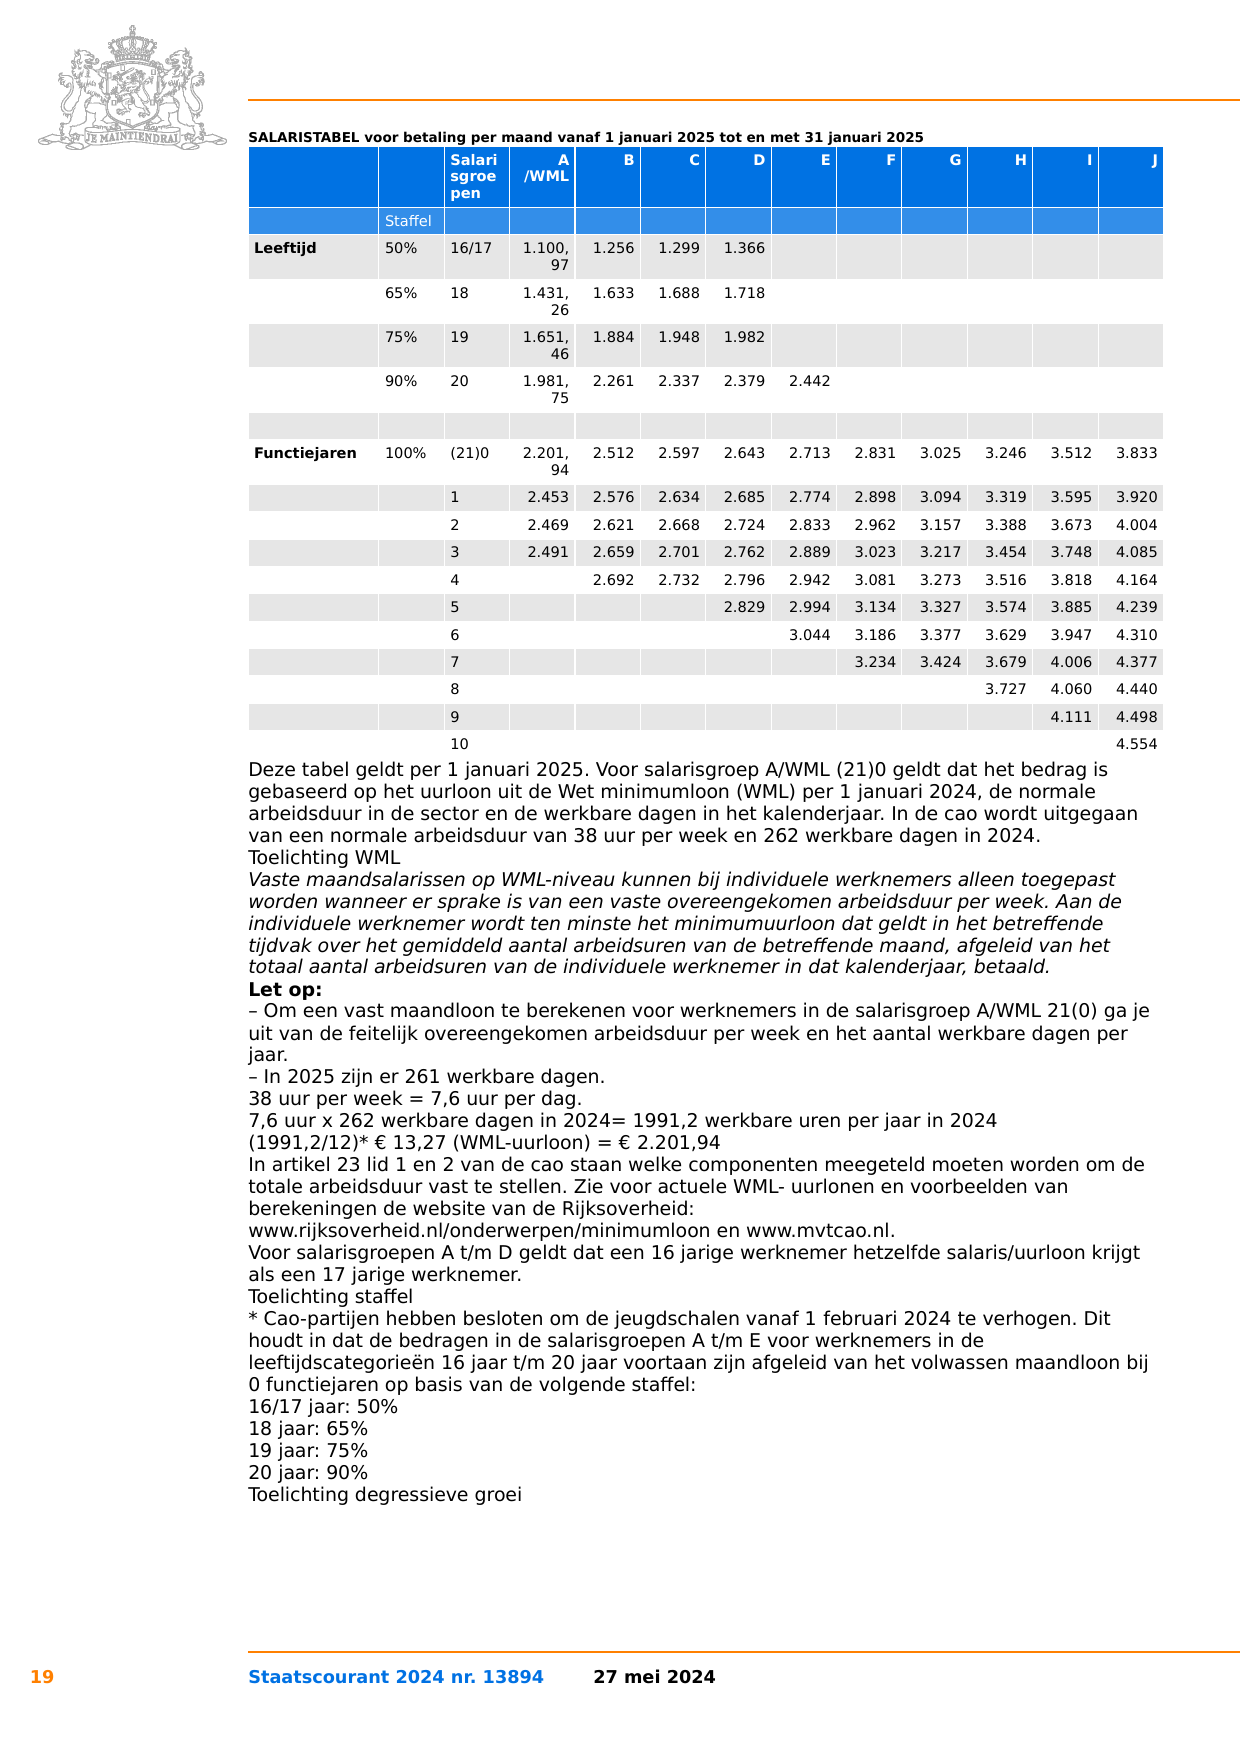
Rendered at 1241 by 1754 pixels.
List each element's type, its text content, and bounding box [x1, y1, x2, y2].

table_cell [837, 208, 901, 234]
table_cell 20 [445, 369, 509, 412]
text 20 jaar: 90% [248, 1462, 1163, 1484]
table_cell 4.440 [1099, 676, 1163, 703]
table_cell [772, 235, 836, 279]
table_cell [772, 649, 836, 675]
text Toelichting staffel [248, 1286, 1163, 1308]
table_cell 2.576 [576, 485, 640, 511]
table_cell 4 [445, 567, 509, 593]
table_cell 1.299 [641, 235, 705, 279]
text 38 uur per week = 7,6 uur per dag. [248, 1088, 1163, 1110]
table_cell [249, 649, 378, 675]
table_cell [772, 208, 836, 234]
table_cell 4.554 [1099, 731, 1163, 758]
table_cell 2.201,94 [510, 440, 574, 484]
table_cell [706, 208, 771, 234]
table_cell [1033, 280, 1098, 323]
table_cell [1099, 208, 1163, 234]
table_cell 2.701 [641, 540, 705, 566]
table_cell [772, 676, 836, 703]
table_cell [379, 704, 444, 730]
table_cell [576, 208, 640, 234]
table_cell [837, 280, 901, 323]
table_cell [968, 235, 1032, 279]
table_cell 3.818 [1033, 567, 1098, 593]
table_cell [1033, 731, 1098, 758]
table_cell [837, 369, 901, 412]
text * Cao-partijen hebben besloten om de jeugdschalen vanaf 1 februari 2024 te verhogen. Dit houdt in dat de bedragen in de salarisgroepen A t/m E voor werknemers in de leeftijdscategorieën 16 jaar t/m 20 jaar voortaan zijn afgeleid van het volwassen maandloon bij 0 functiejaren op basis van de volgende staffel: [248, 1308, 1163, 1396]
table_cell 3.327 [902, 594, 967, 621]
table_cell 3.516 [968, 567, 1032, 593]
table_cell 3.679 [968, 649, 1032, 675]
table_cell Salarisgroepen [445, 147, 509, 207]
table_cell 3.388 [968, 512, 1032, 538]
table_cell [902, 208, 967, 234]
table_cell [968, 704, 1032, 730]
table_cell [249, 147, 378, 207]
table_cell 3.273 [902, 567, 967, 593]
table_cell [510, 413, 574, 439]
picture [38, 25, 227, 150]
table_cell [576, 676, 640, 703]
table_cell [249, 208, 378, 234]
table_cell 3.246 [968, 440, 1032, 484]
table_cell 3.134 [837, 594, 901, 621]
table_cell 3.748 [1033, 540, 1098, 566]
table_cell [510, 594, 574, 621]
table_cell [576, 622, 640, 648]
table_cell [576, 594, 640, 621]
table_cell [445, 208, 509, 234]
text Toelichting degressieve groei [248, 1484, 1163, 1506]
table_cell [379, 594, 444, 621]
table_cell 1.256 [576, 235, 640, 279]
table_cell [1099, 280, 1163, 323]
table_cell 1.688 [641, 280, 705, 323]
table_cell [379, 540, 444, 566]
table_cell [706, 649, 771, 675]
table_cell [641, 649, 705, 675]
table_cell [706, 622, 771, 648]
table_cell [968, 413, 1032, 439]
table_cell [772, 280, 836, 323]
table_cell [249, 512, 378, 538]
table_cell [249, 567, 378, 593]
table_cell 1.718 [706, 280, 771, 323]
table_cell [902, 369, 967, 412]
table_cell [249, 413, 378, 439]
table_cell [1033, 369, 1098, 412]
table_cell [379, 147, 444, 207]
table_cell 2.668 [641, 512, 705, 538]
table_cell 2.829 [706, 594, 771, 621]
table_cell [249, 594, 378, 621]
table_cell [641, 413, 705, 439]
table_cell 4.060 [1033, 676, 1098, 703]
table_cell 3.920 [1099, 485, 1163, 511]
table_cell 3.157 [902, 512, 967, 538]
table_cell 2.337 [641, 369, 705, 412]
table_cell [641, 594, 705, 621]
table_cell I [1033, 147, 1098, 207]
table_cell 1.100,97 [510, 235, 574, 279]
table_cell 1.651,46 [510, 324, 574, 367]
table_cell [1099, 369, 1163, 412]
table_cell [249, 369, 378, 412]
table_cell 1.981,75 [510, 369, 574, 412]
table_cell [576, 413, 640, 439]
table_cell [510, 622, 574, 648]
table_cell 4.310 [1099, 622, 1163, 648]
table_cell (21)0 [445, 440, 509, 484]
table_cell [510, 731, 574, 758]
table_cell 65% [379, 280, 444, 323]
table_cell [510, 704, 574, 730]
table_cell [249, 704, 378, 730]
table_cell D [706, 147, 771, 207]
table_cell [837, 676, 901, 703]
table_cell [772, 704, 836, 730]
table_cell [1099, 235, 1163, 279]
table_cell 2.261 [576, 369, 640, 412]
table_cell 2.643 [706, 440, 771, 484]
table_cell 4.111 [1033, 704, 1098, 730]
table_cell [837, 235, 901, 279]
table_cell 75% [379, 324, 444, 367]
table_cell 2.831 [837, 440, 901, 484]
table_cell 19 [445, 324, 509, 367]
table_cell [510, 208, 574, 234]
table_cell 18 [445, 280, 509, 323]
table_cell 1.884 [576, 324, 640, 367]
table_cell F [837, 147, 901, 207]
table_cell 1 [445, 485, 509, 511]
table_cell 90% [379, 369, 444, 412]
table_cell 3.025 [902, 440, 967, 484]
table_cell [641, 704, 705, 730]
table_header SALARISTABEL voor betaling per maand vanaf 1 januari 2025 tot en met 31 januari 2025 [248, 130, 1163, 146]
table_cell [249, 731, 378, 758]
table_cell 3.023 [837, 540, 901, 566]
table_cell 50% [379, 235, 444, 279]
table_cell [249, 676, 378, 703]
table_cell C [641, 147, 705, 207]
table_cell [249, 540, 378, 566]
table_cell 2.659 [576, 540, 640, 566]
table_cell 8 [445, 676, 509, 703]
table_cell [641, 622, 705, 648]
text In artikel 23 lid 1 en 2 van de cao staan welke componenten meegeteld moeten worden om de totale arbeidsduur vast te stellen. Zie voor actuele WML- uurlonen en voorbeelden van berekeningen de website van de Rijksoverheid: www.rijksoverheid.nl/onderwerpen/minimumloon en www.mvtcao.nl. [248, 1154, 1163, 1242]
table_cell [249, 280, 378, 323]
table_cell [837, 324, 901, 367]
table_cell [706, 731, 771, 758]
table_cell 3.424 [902, 649, 967, 675]
table_cell H [968, 147, 1032, 207]
table_cell 1.366 [706, 235, 771, 279]
table_cell 2.833 [772, 512, 836, 538]
table_cell [249, 485, 378, 511]
text – Om een vast maandloon te berekenen voor werknemers in de salarisgroep A/WML 21(0) ga je uit van de feitelijk overeengekomen arbeidsduur per week en het aantal werkbare dagen per jaar. [248, 1000, 1163, 1066]
table_cell [249, 622, 378, 648]
table_cell [902, 235, 967, 279]
table_cell [968, 208, 1032, 234]
table_cell 2.491 [510, 540, 574, 566]
table_cell [510, 567, 574, 593]
table_cell 2.713 [772, 440, 836, 484]
table_cell 3.377 [902, 622, 967, 648]
table_cell [706, 676, 771, 703]
table_cell 9 [445, 704, 509, 730]
table_cell J [1099, 147, 1163, 207]
table_cell 16/17 [445, 235, 509, 279]
table_cell 3.629 [968, 622, 1032, 648]
table_cell [837, 731, 901, 758]
table_cell 2.597 [641, 440, 705, 484]
table_cell 3.947 [1033, 622, 1098, 648]
table_cell 2.962 [837, 512, 901, 538]
table_cell [379, 731, 444, 758]
table_cell 3 [445, 540, 509, 566]
table_cell 2.469 [510, 512, 574, 538]
table_cell 5 [445, 594, 509, 621]
table_cell A /WML [510, 147, 574, 207]
table_cell 4.239 [1099, 594, 1163, 621]
table_cell 3.885 [1033, 594, 1098, 621]
table_cell [510, 649, 574, 675]
text (1991,2/12)* € 13,27 (WML-uurloon) = € 2.201,94 [248, 1132, 1163, 1154]
table_cell [379, 622, 444, 648]
table_cell [772, 413, 836, 439]
table_cell 4.006 [1033, 649, 1098, 675]
table_cell 3.217 [902, 540, 967, 566]
table_cell [1099, 413, 1163, 439]
table_cell 3.595 [1033, 485, 1098, 511]
table_cell 3.512 [1033, 440, 1098, 484]
table_cell [379, 676, 444, 703]
table_cell [902, 731, 967, 758]
table_cell 1.431,26 [510, 280, 574, 323]
table_cell [1033, 324, 1098, 367]
table_cell 3.094 [902, 485, 967, 511]
table_cell [379, 512, 444, 538]
table_cell 4.085 [1099, 540, 1163, 566]
table_cell 1.633 [576, 280, 640, 323]
table_cell [837, 413, 901, 439]
table_cell [1033, 208, 1098, 234]
table_cell [968, 324, 1032, 367]
table_cell 2.724 [706, 512, 771, 538]
table_cell 2.942 [772, 567, 836, 593]
table_cell [576, 649, 640, 675]
table_cell [379, 485, 444, 511]
table_cell 2.732 [641, 567, 705, 593]
table_cell 2.796 [706, 567, 771, 593]
table_cell [510, 676, 574, 703]
table_cell 2.621 [576, 512, 640, 538]
table_cell [902, 704, 967, 730]
table_cell [968, 280, 1032, 323]
table_cell 4.498 [1099, 704, 1163, 730]
table_cell [1033, 235, 1098, 279]
table_cell 2.692 [576, 567, 640, 593]
table_cell [968, 731, 1032, 758]
text 19 jaar: 75% [248, 1440, 1163, 1462]
table_cell 2.442 [772, 369, 836, 412]
table_cell 1.948 [641, 324, 705, 367]
text – In 2025 zijn er 261 werkbare dagen. [248, 1066, 1163, 1088]
text 7,6 uur x 262 werkbare dagen in 2024= 1991,2 werkbare uren per jaar in 2024 [248, 1110, 1163, 1132]
text Voor salarisgroepen A t/m D geldt dat een 16 jarige werknemer hetzelfde salaris/uurloon krijgt als een 17 jarige werknemer. [248, 1242, 1163, 1286]
table_cell 3.454 [968, 540, 1032, 566]
table_cell [902, 413, 967, 439]
text Vaste maandsalarissen op WML-niveau kunnen bij individuele werknemers alleen toegepast worden wanneer er sprake is van een vaste overeengekomen arbeidsduur per week. Aan de individuele werknemer wordt ten minste het minimumuurloon dat geldt in het betreffende tijdvak over het gemiddeld aantal arbeidsuren van de betreffende maand, afgeleid van het totaal aantal arbeidsuren van de individuele werknemer in dat kalenderjaar, betaald. [248, 868, 1163, 978]
table_cell 10 [445, 731, 509, 758]
table_cell [772, 324, 836, 367]
table_cell [379, 413, 444, 439]
table_cell [772, 731, 836, 758]
table_cell 3.319 [968, 485, 1032, 511]
table_cell [445, 413, 509, 439]
text 18 jaar: 65% [248, 1418, 1163, 1440]
table_cell [576, 704, 640, 730]
table_cell 2 [445, 512, 509, 538]
table_cell [902, 280, 967, 323]
table_cell [902, 324, 967, 367]
table_cell [902, 676, 967, 703]
table_cell 2.453 [510, 485, 574, 511]
table_cell Leeftijd [249, 235, 378, 279]
table_cell Functiejaren [249, 440, 378, 484]
table_cell 2.774 [772, 485, 836, 511]
table_cell 2.512 [576, 440, 640, 484]
table_cell 7 [445, 649, 509, 675]
table_cell [576, 731, 640, 758]
text Toelichting WML [248, 847, 1163, 868]
table_cell 2.379 [706, 369, 771, 412]
table_cell 3.081 [837, 567, 901, 593]
table_cell [249, 324, 378, 367]
table_cell 3.727 [968, 676, 1032, 703]
table_cell [641, 731, 705, 758]
table_cell 2.685 [706, 485, 771, 511]
table_cell 3.673 [1033, 512, 1098, 538]
table_cell 2.762 [706, 540, 771, 566]
table_cell [968, 369, 1032, 412]
table_cell 3.186 [837, 622, 901, 648]
table_cell [837, 704, 901, 730]
table_cell 4.164 [1099, 567, 1163, 593]
table_cell [379, 649, 444, 675]
table_cell [1033, 413, 1098, 439]
table_cell [706, 704, 771, 730]
table_cell 3.044 [772, 622, 836, 648]
text Deze tabel geldt per 1 januari 2025. Voor salarisgroep A/WML (21)0 geldt dat het bedrag is gebaseerd op het uurloon uit de Wet minimumloon (WML) per 1 januari 2024, de normale arbeidsduur in de sector en de werkbare dagen in het kalenderjaar. In de cao wordt uitgegaan van een normale arbeidsduur van 38 uur per week en 262 werkbare dagen in 2024. [248, 759, 1163, 847]
table_cell 4.377 [1099, 649, 1163, 675]
table_cell 3.833 [1099, 440, 1163, 484]
table_cell B [576, 147, 640, 207]
table_cell 2.634 [641, 485, 705, 511]
table_cell [641, 208, 705, 234]
table_cell 1.982 [706, 324, 771, 367]
table_cell 3.574 [968, 594, 1032, 621]
table_cell 3.234 [837, 649, 901, 675]
table_cell 6 [445, 622, 509, 648]
table_cell 2.898 [837, 485, 901, 511]
table_cell [379, 567, 444, 593]
table_cell [706, 413, 771, 439]
table_cell 4.004 [1099, 512, 1163, 538]
table_cell G [902, 147, 967, 207]
table_cell Staffel [379, 208, 444, 234]
table_cell [641, 676, 705, 703]
table_cell E [772, 147, 836, 207]
text 16/17 jaar: 50% [248, 1396, 1163, 1418]
table_cell 2.994 [772, 594, 836, 621]
table_cell 2.889 [772, 540, 836, 566]
table_cell [1099, 324, 1163, 367]
text Let op: [248, 978, 1163, 1000]
table_cell 100% [379, 440, 444, 484]
